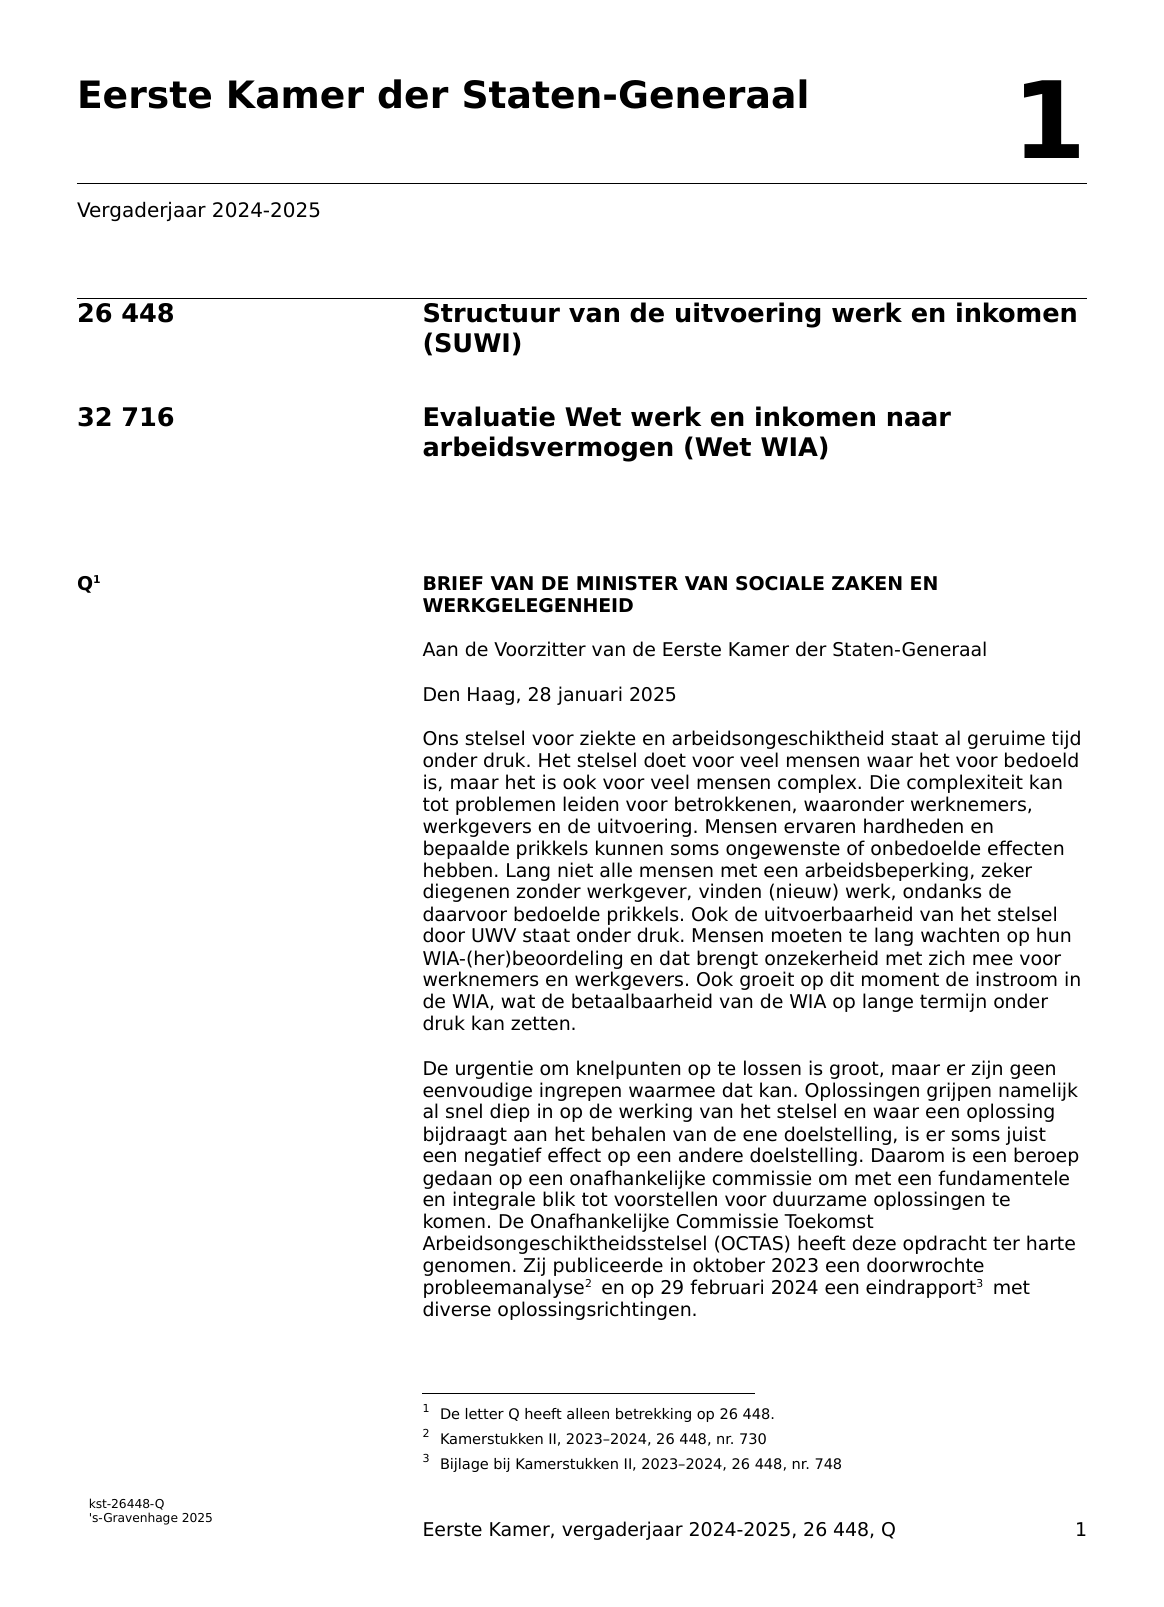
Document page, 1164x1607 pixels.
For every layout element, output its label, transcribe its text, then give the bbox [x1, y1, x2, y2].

text Bijlage bij Kamerstukken II, 2023–2024, 26 448, nr. 748 [422, 1452, 1087, 1474]
subtitle 32 716 Evaluatie Wet werk en inkomen naar arbeidsvermogen (Wet WIA) [77, 403, 1087, 462]
subtitle 26 448 Structuur van de uitvoering werk en inkomen (SUWI) [77, 299, 1087, 358]
text Aan de Voorzitter van de Eerste Kamer der Staten-Generaal [422, 639, 1087, 661]
table_header Eerste Kamer der Staten-Generaal [77, 59, 886, 183]
table_cell Vergaderjaar 2024-2025 [77, 184, 1087, 298]
table_header 1 [886, 59, 1087, 183]
text 's-Gravenhage 2025 [88, 1511, 323, 1525]
text De urgentie om knelpunten op te lossen is groot, maar er zijn geen eenvoudige ingrepen waarmee dat kan. Oplossingen grijpen namelijk al snel diep in op de werking van het stelsel en waar een oplossing bijdraagt aan het behalen van de ene doelstelling, is er soms juist een negatief effect op een andere doelstelling. Daarom is een beroep gedaan op een onafhankelijke commissie om met een fundamentele en integrale blik tot voorstellen voor duurzame oplossingen te komen. De Onafhankelijke Commissie Toekomst Arbeidsongeschiktheidsstelsel (OCTAS) heeft deze opdracht ter harte genomen. Zij publiceerde in oktober 2023 een doorwrochte probleemanalyse en op 29 februari 2024 een eindrapport met diverse oplossingsrichtingen. [422, 1057, 1087, 1321]
text kst-26448-Q [88, 1497, 323, 1511]
subtitle Q BRIEF VAN DE MINISTER VAN SOCIALE ZAKEN EN WERKGELEGENHEID [77, 573, 1087, 617]
text Den Haag, 28 januari 2025 [422, 683, 1087, 705]
text Ons stelsel voor ziekte en arbeidsongeschiktheid staat al geruime tijd onder druk. Het stelsel doet voor veel mensen waar het voor bedoeld is, maar het is ook voor veel mensen complex. Die complexiteit kan tot problemen leiden voor betrokkenen, waaronder werknemers, werkgevers en de uitvoering. Mensen ervaren hardheden en bepaalde prikkels kunnen soms ongewenste of onbedoelde effecten hebben. Lang niet alle mensen met een arbeidsbeperking, zeker diegenen zonder werkgever, vinden (nieuw) werk, ondanks de daarvoor bedoelde prikkels. Ook de uitvoerbaarheid van het stelsel door UWV staat onder druk. Mensen moeten te lang wachten op hun WIA-(her)beoordeling en dat brengt onzekerheid met zich mee voor werknemers en werkgevers. Ook groeit op dit moment de instroom in de WIA, wat de betaalbaarheid van de WIA op lange termijn onder druk kan zetten. [422, 728, 1087, 1035]
text De letter Q heeft alleen betrekking op 26 448. [422, 1402, 1087, 1424]
text Kamerstukken II, 2023–2024, 26 448, nr. 730 [422, 1427, 1087, 1449]
